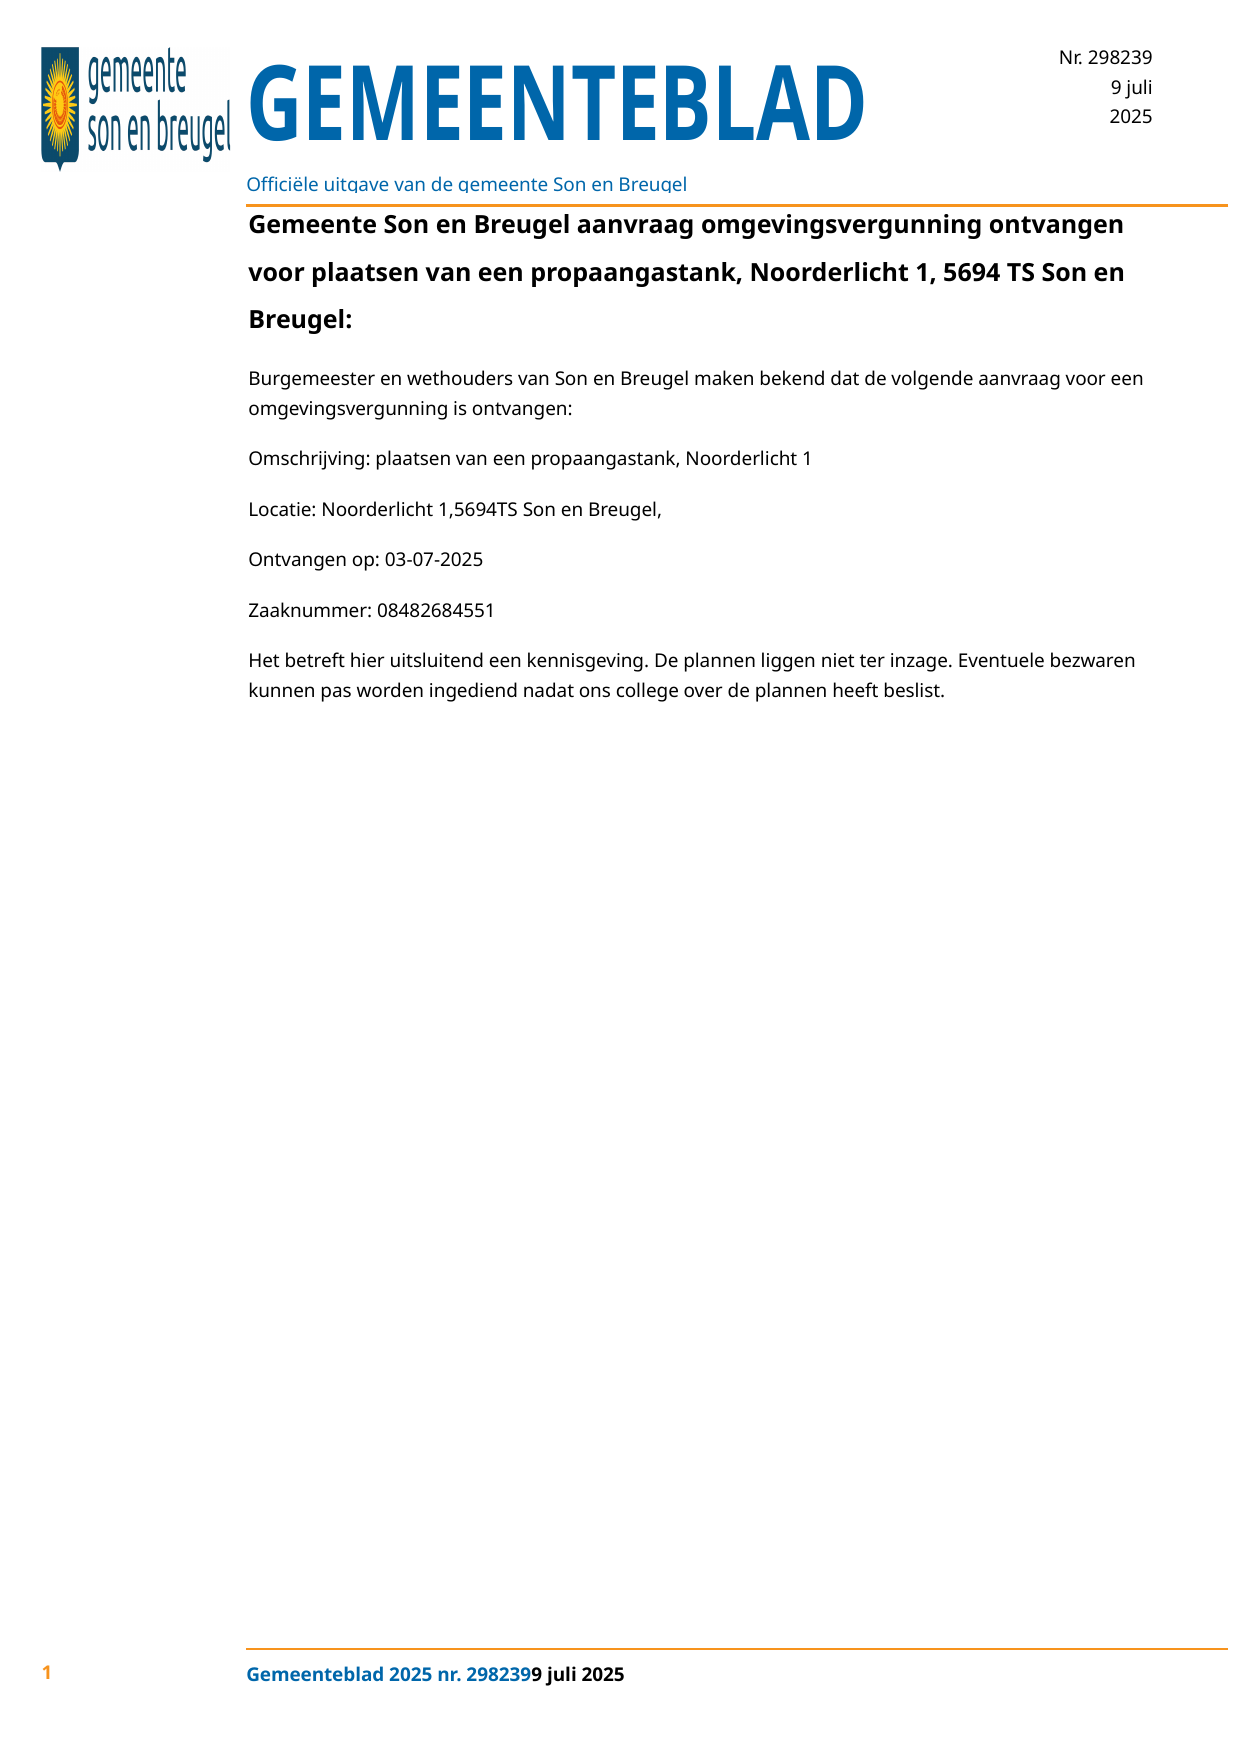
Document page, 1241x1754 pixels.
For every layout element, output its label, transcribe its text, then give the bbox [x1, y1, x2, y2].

picture [41, 47, 231, 172]
text Locatie: Noorderlicht 1,5694TS Son en Breugel, [248, 496, 1152, 522]
text Gemeente Son en Breugel aanvraag omgevingsvergunning ontvangen voor plaatsen van een propaangastank, Noorderlicht 1, 5694 TS Son en Breugel: [248, 207, 1152, 336]
text Zaaknummer: 08482684551 [248, 597, 1152, 622]
text Ontvangen op: 03-07-2025 [248, 546, 1152, 572]
text Het betreft hier uitsluitend een kennisgeving. De plannen liggen niet ter inzage. Eventuele bezwaren kunnen pas worden ingediend nadat ons college over de plannen heeft beslist. [248, 647, 1152, 702]
text Omschrijving: plaatsen van een propaangastank, Noorderlicht 1 [248, 446, 1152, 471]
text Burgemeester en wethouders van Son en Breugel maken bekend dat de volgende aanvraag voor een omgevingsvergunning is ontvangen: [248, 366, 1152, 421]
